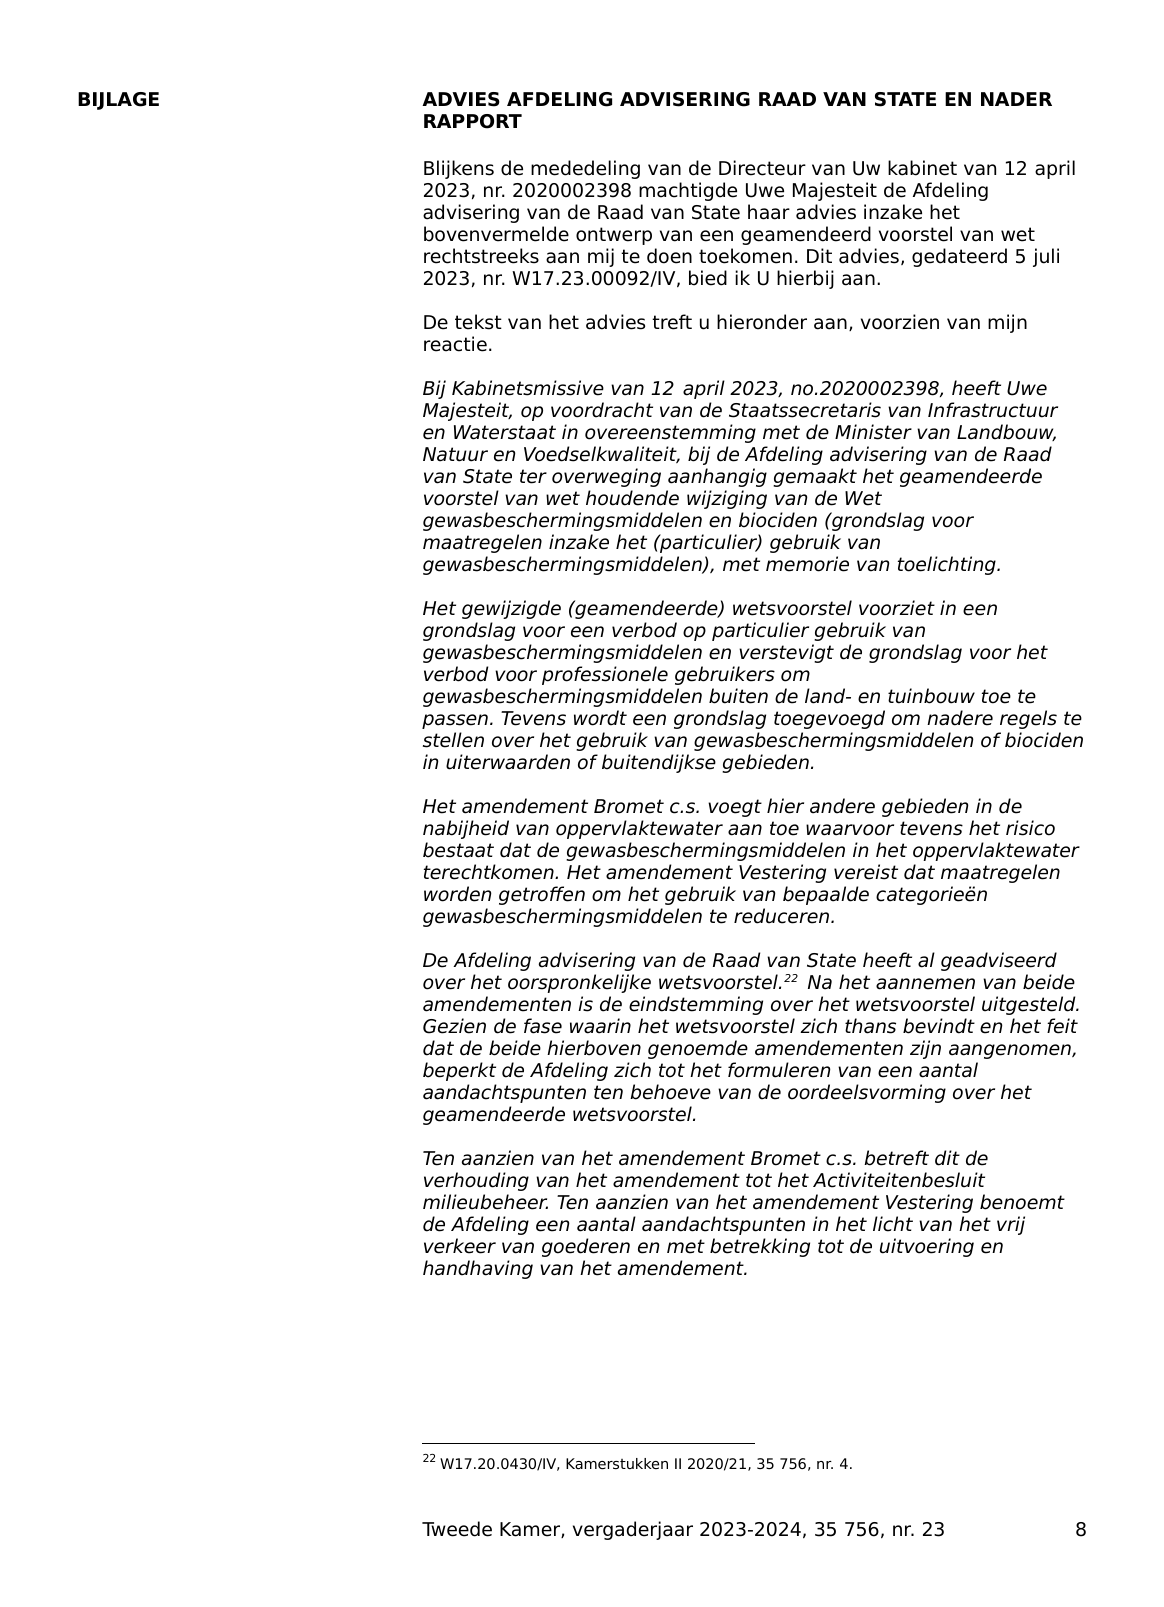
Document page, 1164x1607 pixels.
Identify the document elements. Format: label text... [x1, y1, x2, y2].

subtitle BIJLAGE ADVIES AFDELING ADVISERING RAAD VAN STATE EN NADER RAPPORT [77, 89, 1087, 133]
text De tekst van het advies treft u hieronder aan, voorzien van mijn reactie. [422, 312, 1087, 356]
text W17.20.0430/IV, Kamerstukken II 2020/21, 35 756, nr. 4. [422, 1452, 1087, 1474]
text De Afdeling advisering van de Raad van State heeft al geadviseerd over het oorspronkelijke wetsvoorstel. Na het aannemen van beide amendementen is de eindstemming over het wetsvoorstel uitgesteld. Gezien de fase waarin het wetsvoorstel zich thans bevindt en het feit dat de beide hierboven genoemde amendementen zijn aangenomen, beperkt de Afdeling zich tot het formuleren van een aantal aandachtspunten ten behoeve van de oordeelsvorming over het geamendeerde wetsvoorstel. [422, 950, 1087, 1126]
text Het gewijzigde (geamendeerde) wetsvoorstel voorziet in een grondslag voor een verbod op particulier gebruik van gewasbeschermingsmiddelen en verstevigt de grondslag voor het verbod voor professionele gebruikers om gewasbeschermingsmiddelen buiten de land- en tuinbouw toe te passen. Tevens wordt een grondslag toegevoegd om nadere regels te stellen over het gebruik van gewasbeschermingsmiddelen of biociden in uiterwaarden of buitendijkse gebieden. [422, 598, 1087, 774]
text Het amendement Bromet c.s. voegt hier andere gebieden in de nabijheid van oppervlaktewater aan toe waarvoor tevens het risico bestaat dat de gewasbeschermingsmiddelen in het oppervlaktewater terechtkomen. Het amendement Vestering vereist dat maatregelen worden getroffen om het gebruik van bepaalde categorieën gewasbeschermingsmiddelen te reduceren. [422, 796, 1087, 928]
text Bij Kabinetsmissive van 12 april 2023, no.2020002398, heeft Uwe Majesteit, op voordracht van de Staatssecretaris van Infrastructuur en Waterstaat in overeenstemming met de Minister van Landbouw, Natuur en Voedselkwaliteit, bij de Afdeling advisering van de Raad van State ter overweging aanhangig gemaakt het geamendeerde voorstel van wet houdende wijziging van de Wet gewasbeschermingsmiddelen en biociden (grondslag voor maatregelen inzake het (particulier) gebruik van gewasbeschermingsmiddelen), met memorie van toelichting. [422, 378, 1087, 576]
text Ten aanzien van het amendement Bromet c.s. betreft dit de verhouding van het amendement tot het Activiteitenbesluit milieubeheer. Ten aanzien van het amendement Vestering benoemt de Afdeling een aantal aandachtspunten in het licht van het vrij verkeer van goederen en met betrekking tot de uitvoering en handhaving van het amendement. [422, 1148, 1087, 1280]
text Blijkens de mededeling van de Directeur van Uw kabinet van 12 april 2023, nr. 2020002398 machtigde Uwe Majesteit de Afdeling advisering van de Raad van State haar advies inzake het bovenvermelde ontwerp van een geamendeerd voorstel van wet rechtstreeks aan mij te doen toekomen. Dit advies, gedateerd 5 juli 2023, nr. W17.23.00092/IV, bied ik U hierbij aan. [422, 158, 1087, 290]
